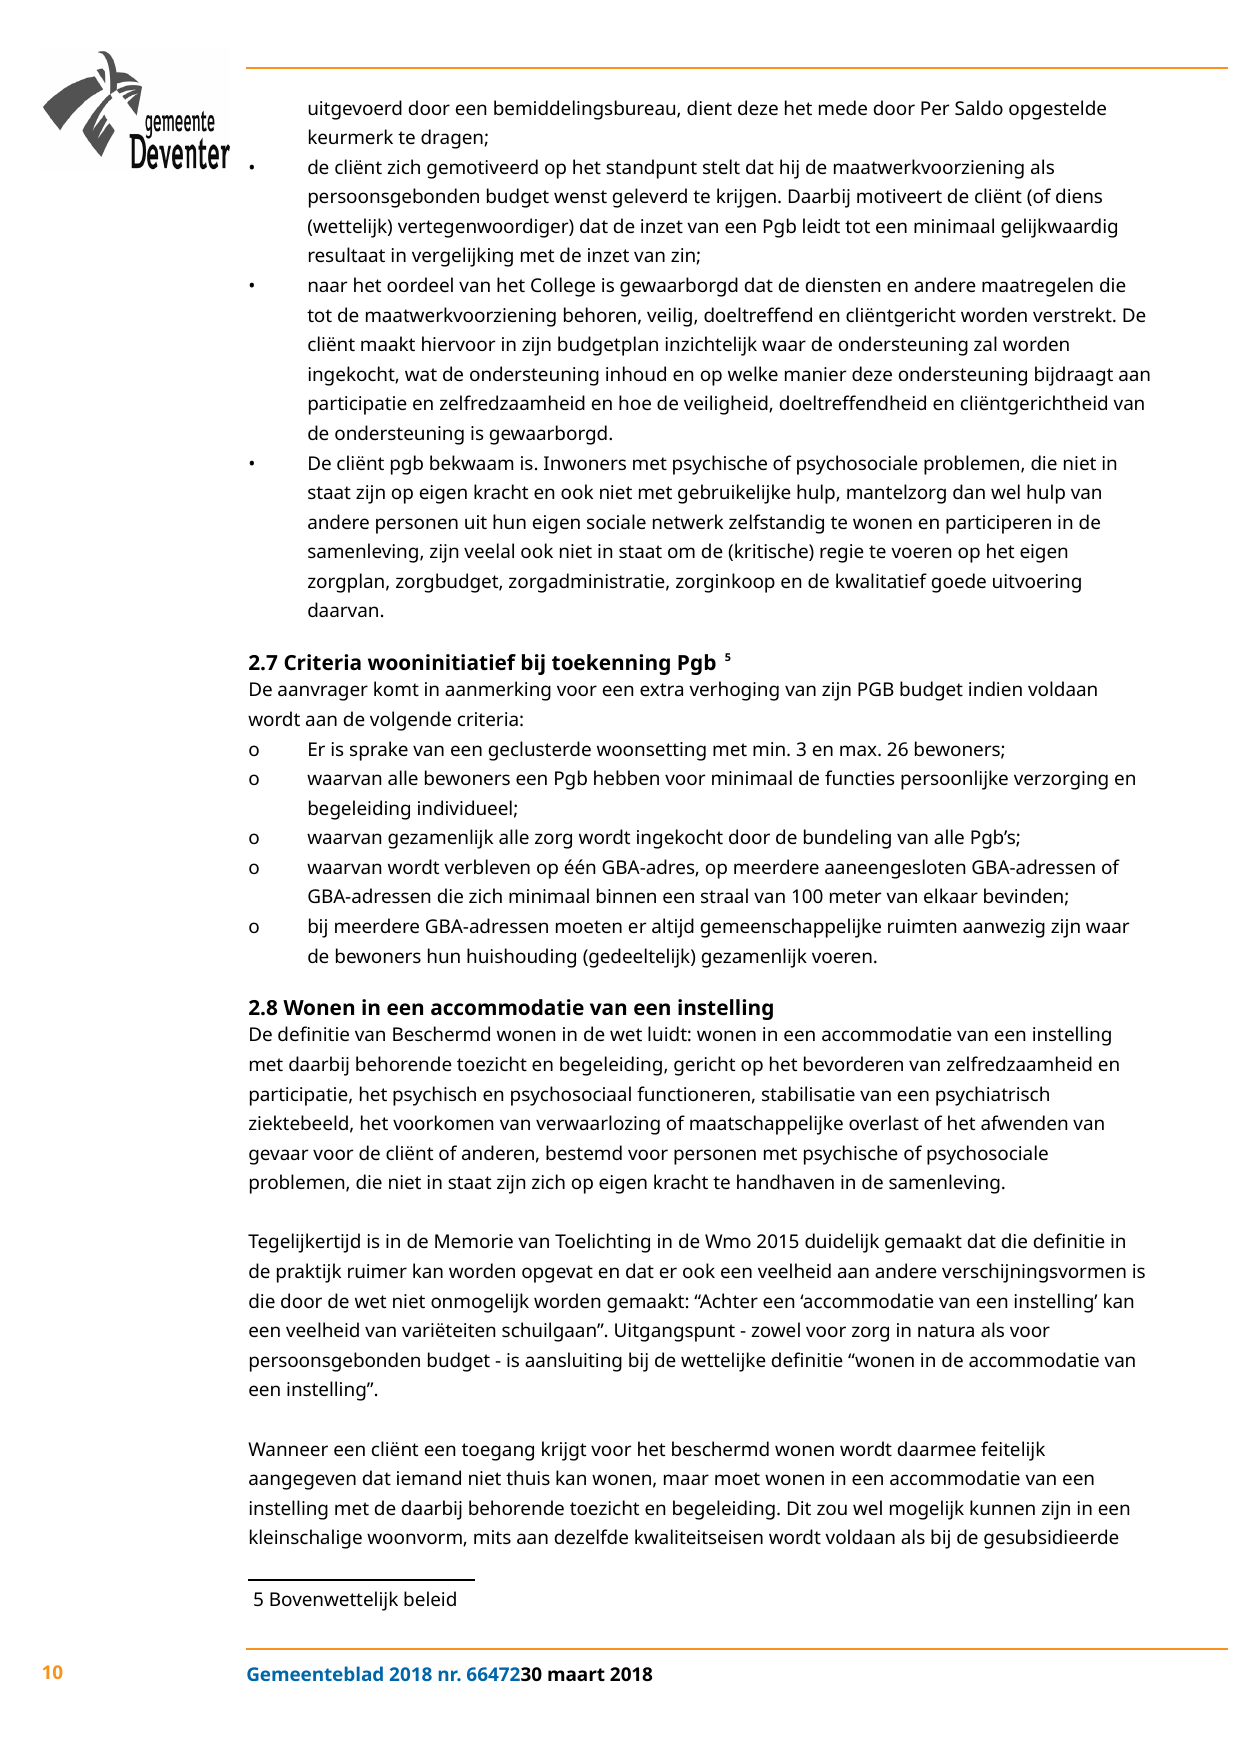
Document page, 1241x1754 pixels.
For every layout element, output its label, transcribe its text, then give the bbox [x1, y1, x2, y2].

text Wanneer een cliënt een toegang krijgt voor het beschermd wonen wordt daarmee feitelijk aangegeven dat iemand niet thuis kan wonen, maar moet wonen in een accommodatie van een instelling met de daarbij behorende toezicht en begeleiding. Dit zou wel mogelijk kunnen zijn in een kleinschalige woonvorm, mits aan dezelfde kwaliteitseisen wordt voldaan als bij de gesubsidieerde [248, 1436, 1152, 1550]
text Bovenwettelijk beleid [248, 1586, 1152, 1612]
list uitgevoerd door een bemiddelingsbureau, dient deze het mede door Per Saldo opgestelde keurmerk te dragen; [248, 95, 1152, 150]
text 2.7 Criteria wooninitiatief bij toekenning Pgb [248, 648, 1152, 677]
list waarvan gezamenlijk alle zorg wordt ingekocht door de bundeling van alle Pgb’s; [248, 824, 1152, 850]
text De definitie van Beschermd wonen in de wet luidt: wonen in een accommodatie van een instelling met daarbij behorende toezicht en begeleiding, gericht op het bevorderen van zelfredzaamheid en participatie, het psychisch en psychosociaal functioneren, stabilisatie van een psychiatrisch ziektebeeld, het voorkomen van verwaarlozing of maatschappelijke overlast of het afwenden van gevaar voor de cliënt of anderen, bestemd voor personen met psychische of psychosociale problemen, die niet in staat zijn zich op eigen kracht te handhaven in de samenleving. [248, 1022, 1152, 1195]
list naar het oordeel van het College is gewaarborgd dat de diensten en andere maatregelen die tot de maatwerkvoorziening behoren, veilig, doeltreffend en cliëntgericht worden verstrekt. De cliënt maakt hiervoor in zijn budgetplan inzichtelijk waar de ondersteuning zal worden ingekocht, wat de ondersteuning inhoud en op welke manier deze ondersteuning bijdraagt aan participatie en zelfredzaamheid en hoe de veiligheid, doeltreffendheid en cliëntgerichtheid van de ondersteuning is gewaarborgd. [248, 272, 1152, 446]
text De aanvrager komt in aanmerking voor een extra verhoging van zijn PGB budget indien voldaan wordt aan de volgende criteria: [248, 677, 1152, 732]
list bij meerdere GBA-adressen moeten er altijd gemeenschappelijke ruimten aanwezig zijn waar de bewoners hun huishouding (gedeeltelijk) gezamenlijk voeren. [248, 913, 1152, 968]
picture [41, 47, 231, 172]
list waarvan wordt verbleven op één GBA-adres, op meerdere aaneengesloten GBA-adressen of GBA-adressen die zich minimaal binnen een straal van 100 meter van elkaar bevinden; [248, 854, 1152, 909]
list De cliënt pgb bekwaam is. Inwoners met psychische of psychosociale problemen, die niet in staat zijn op eigen kracht en ook niet met gebruikelijke hulp, mantelzorg dan wel hulp van andere personen uit hun eigen sociale netwerk zelfstandig te wonen en participeren in de samenleving, zijn veelal ook niet in staat om de (kritische) regie te voeren op het eigen zorgplan, zorgbudget, zorgadministratie, zorginkoop en de kwalitatief goede uitvoering daarvan. [248, 450, 1152, 623]
text 2.8 Wonen in een accommodatie van een instelling [248, 993, 1152, 1022]
text Tegelijkertijd is in de Memorie van Toelichting in de Wmo 2015 duidelijk gemaakt dat die definitie in de praktijk ruimer kan worden opgevat en dat er ook een veelheid aan andere verschijningsvormen is die door de wet niet onmogelijk worden gemaakt: “Achter een ‘accommodatie van een instelling’ kan een veelheid van variëteiten schuilgaan”. Uitgangspunt - zowel voor zorg in natura als voor persoonsgebonden budget - is aansluiting bij de wettelijke definitie “wonen in de accommodatie van een instelling”. [248, 1229, 1152, 1402]
list de cliënt zich gemotiveerd op het standpunt stelt dat hij de maatwerkvoorziening als persoonsgebonden budget wenst geleverd te krijgen. Daarbij motiveert de cliënt (of diens (wettelijk) vertegenwoordiger) dat de inzet van een Pgb leidt tot een minimaal gelijkwaardig resultaat in vergelijking met de inzet van zin; [248, 154, 1152, 268]
list Er is sprake van een geclusterde woonsetting met min. 3 en max. 26 bewoners; [248, 736, 1152, 761]
list waarvan alle bewoners een Pgb hebben voor minimaal de functies persoonlijke verzorging en begeleiding individueel; [248, 765, 1152, 821]
